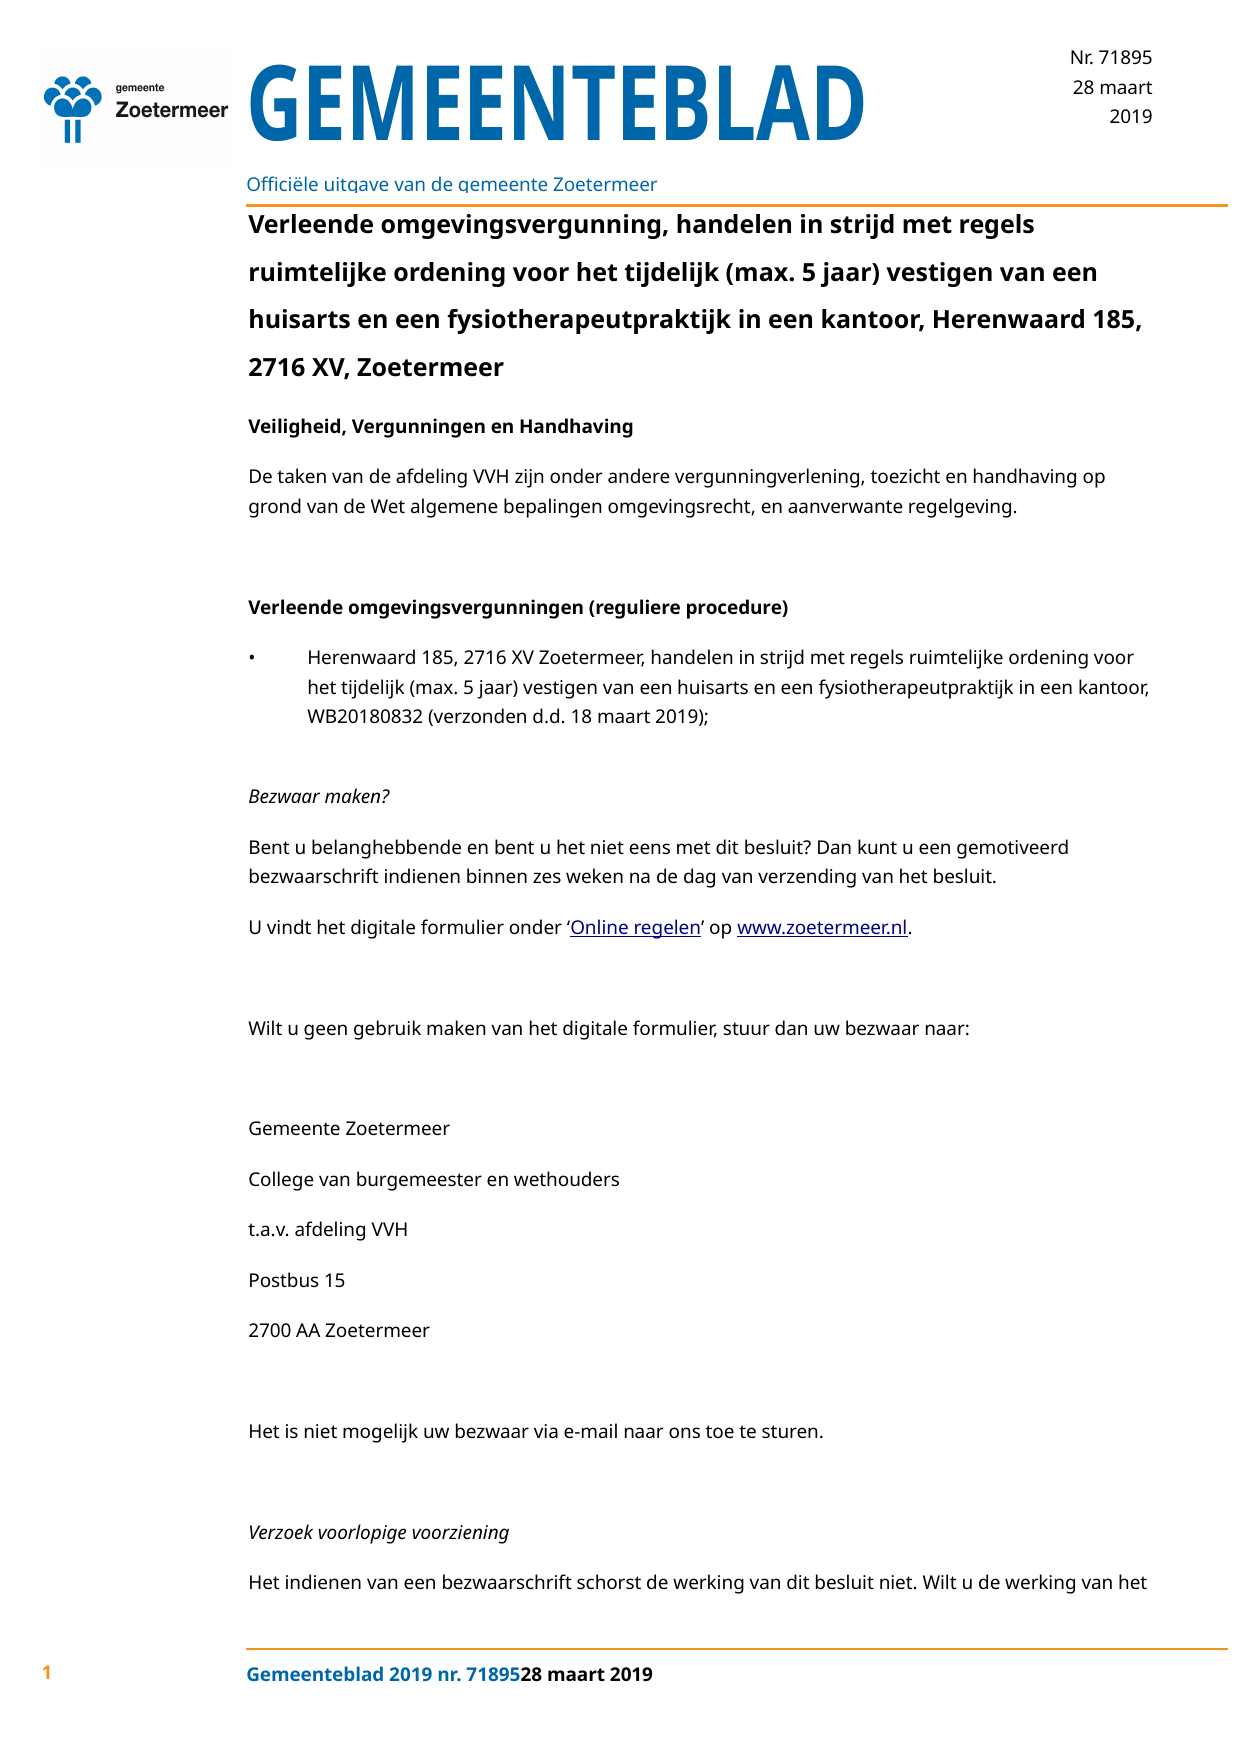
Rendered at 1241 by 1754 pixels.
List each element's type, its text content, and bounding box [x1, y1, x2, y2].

text Verleende omgevingsvergunning, handelen in strijd met regels ruimtelijke ordening voor het tijdelijk (max. 5 jaar) vestigen van een huisarts en een fysiotherapeutpraktijk in een kantoor, Herenwaard 185, 2716 XV, Zoetermeer [248, 207, 1152, 384]
text Verzoek voorlopige voorziening [248, 1519, 1152, 1545]
text t.a.v. afdeling VVH [248, 1216, 1152, 1242]
text Het indienen van een bezwaarschrift schorst de werking van dit besluit niet. Wilt u de werking van het [248, 1569, 1152, 1595]
text 2700 AA Zoetermeer [248, 1317, 1152, 1343]
text College van burgemeester en wethouders [248, 1166, 1152, 1192]
text Gemeente Zoetermeer [248, 1116, 1152, 1141]
text Bent u belanghebbende en bent u het niet eens met dit besluit? Dan kunt u een gemotiveerd bezwaarschrift indienen binnen zes weken na de dag van verzending van het besluit. [248, 834, 1152, 889]
picture [41, 47, 231, 172]
text Wilt u geen gebruik maken van het digitale formulier, stuur dan uw bezwaar naar: [248, 1015, 1152, 1041]
text Verleende omgevingsvergunningen (reguliere procedure) [248, 594, 1152, 620]
text Het is niet mogelijk uw bezwaar via e-mail naar ons toe te sturen. [248, 1418, 1152, 1444]
text Bezwaar maken? [248, 783, 1152, 809]
list Herenwaard 185, 2716 XV Zoetermeer, handelen in strijd met regels ruimtelijke ordening voor het tijdelijk (max. 5 jaar) vestigen van een huisarts en een fysiotherapeutpraktijk in een kantoor, WB20180832 (verzonden d.d. 18 maart 2019); [248, 644, 1152, 729]
text Postbus 15 [248, 1267, 1152, 1293]
text Veiligheid, Vergunningen en Handhaving [248, 413, 1152, 439]
text De taken van de afdeling VVH zijn onder andere vergunningverlening, toezicht en handhaving op grond van de Wet algemene bepalingen omgevingsrecht, en aanverwante regelgeving. [248, 463, 1152, 519]
text U vindt het digitale formulier onder ‘Online regelen’ op www.zoetermeer.nl. [248, 914, 1152, 940]
